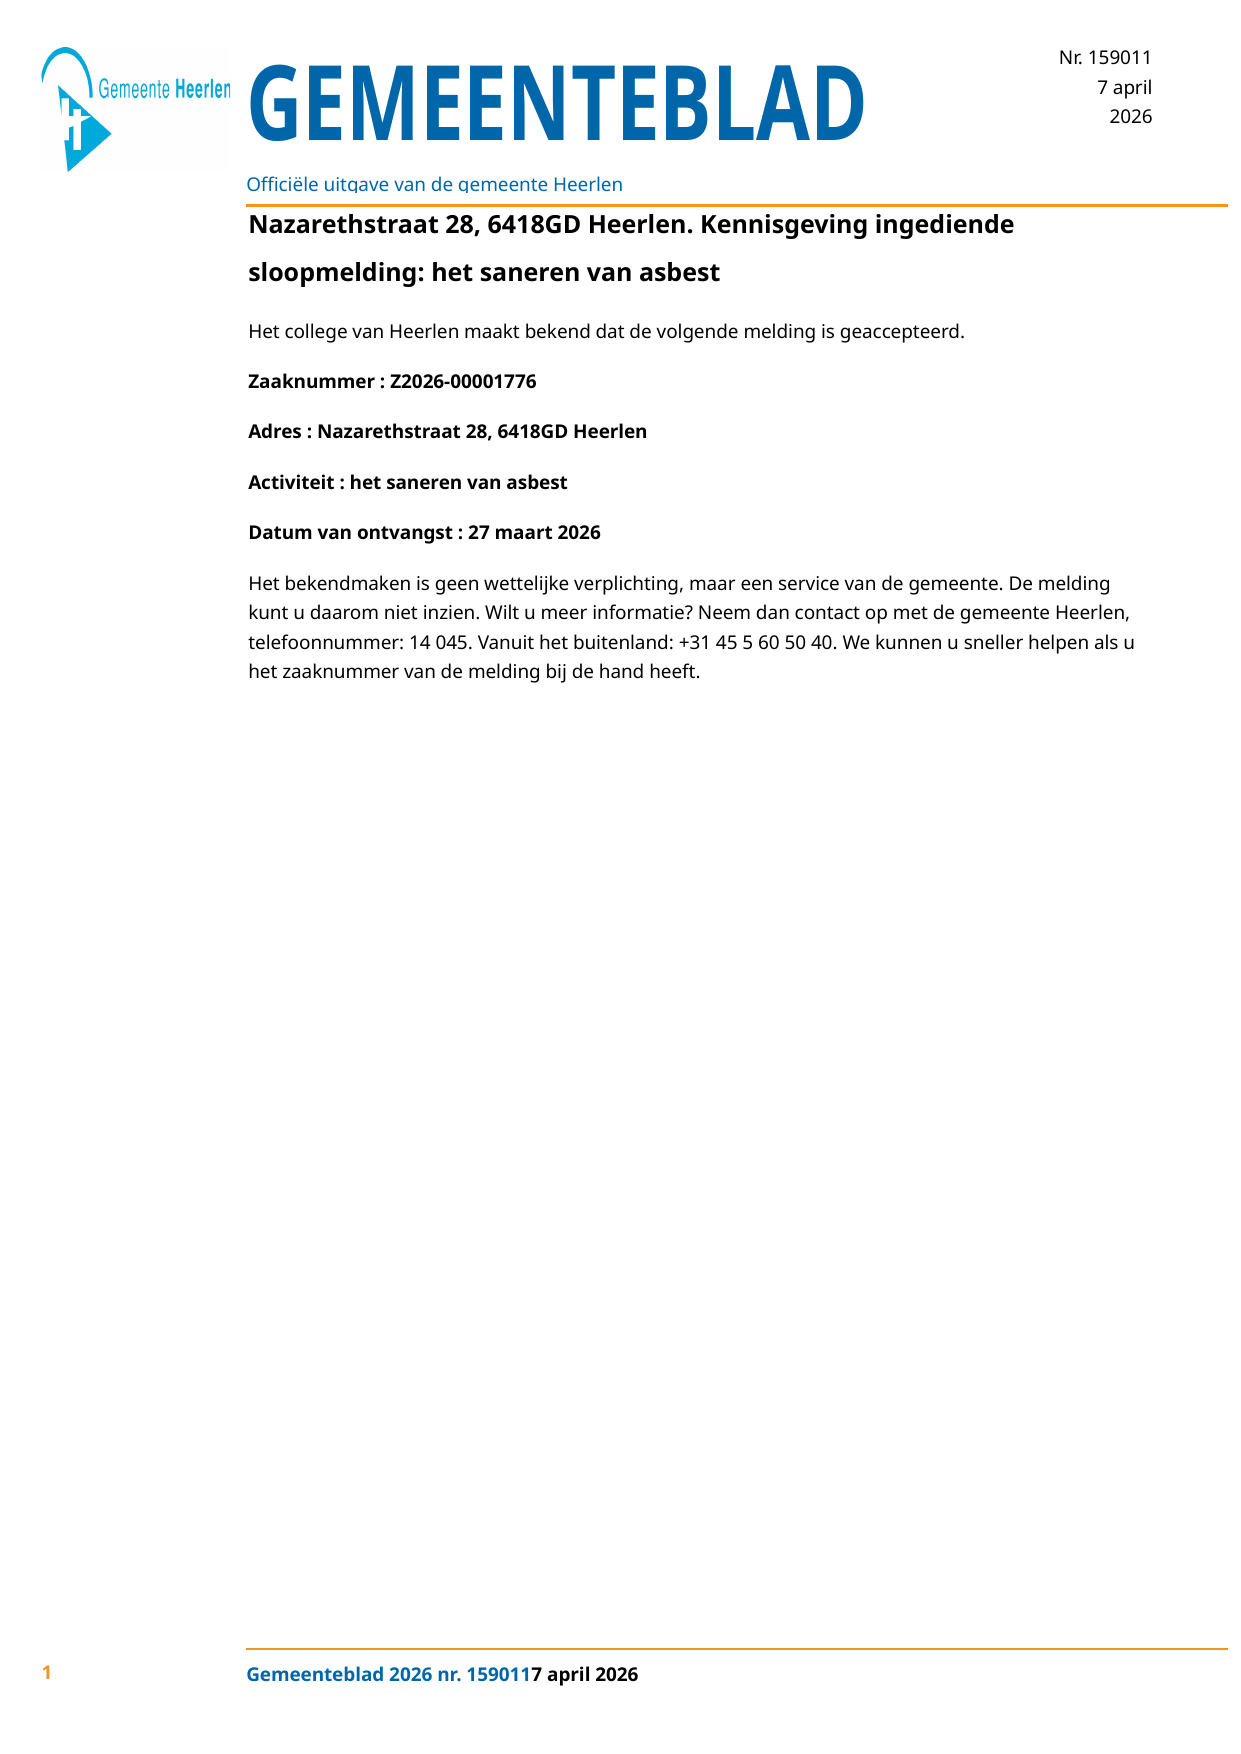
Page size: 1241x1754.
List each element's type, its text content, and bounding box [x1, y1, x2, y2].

text Zaaknummer : Z2026-00001776 [248, 368, 1152, 394]
text Datum van ontvangst : 27 maart 2026 [248, 519, 1152, 545]
picture [41, 47, 59, 70]
text Het college van Heerlen maakt bekend dat de volgende melding is geaccepteerd. [248, 318, 1152, 344]
picture [41, 47, 231, 172]
text Adres : Nazarethstraat 28, 6418GD Heerlen [248, 419, 1152, 444]
text Activiteit : het saneren van asbest [248, 469, 1152, 495]
text Nazarethstraat 28, 6418GD Heerlen. Kennisgeving ingediende sloopmelding: het saneren van asbest [248, 207, 1152, 288]
text Het bekendmaken is geen wettelijke verplichting, maar een service van de gemeente. De melding kunt u daarom niet inzien. Wilt u meer informatie? Neem dan contact op met de gemeente Heerlen, telefoonnummer: 14 045. Vanuit het buitenland: +31 45 5 60 50 40. We kunnen u sneller helpen als u het zaaknummer van de melding bij de hand heeft. [248, 570, 1152, 684]
